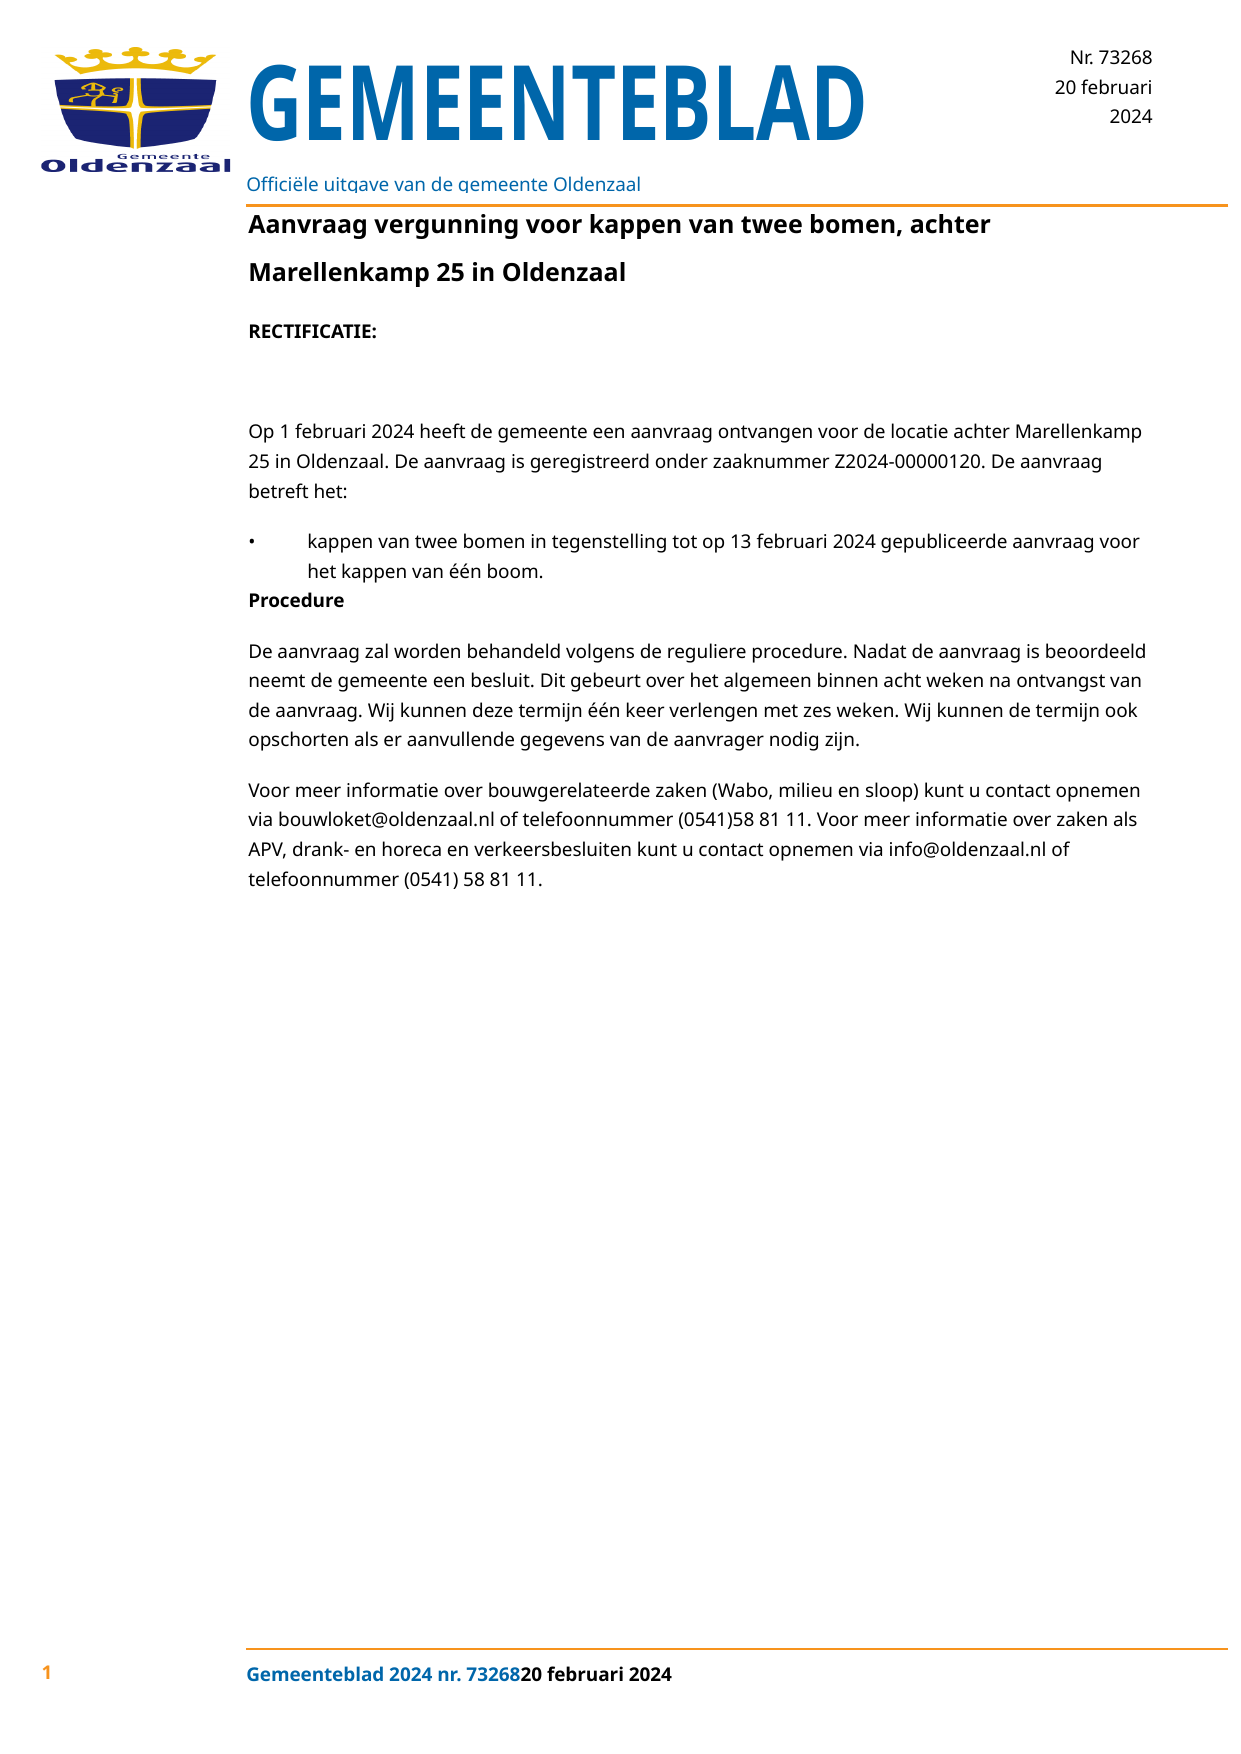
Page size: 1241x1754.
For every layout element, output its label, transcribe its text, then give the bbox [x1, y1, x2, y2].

text Voor meer informatie over bouwgerelateerde zaken (Wabo, milieu en sloop) kunt u contact opnemen via bouwloket@oldenzaal.nl of telefoonnummer (0541)58 81 11. Voor meer informatie over zaken als APV, drank- en horeca en verkeersbesluiten kunt u contact opnemen via info@oldenzaal.nl of telefoonnummer (0541) 58 81 11. [248, 777, 1152, 892]
list kappen van twee bomen in tegenstelling tot op 13 februari 2024 gepubliceerde aanvraag voor het kappen van één boom. [248, 528, 1152, 584]
text De aanvraag zal worden behandeld volgens de reguliere procedure. Nadat de aanvraag is beoordeeld neemt de gemeente een besluit. Dit gebeurt over het algemeen binnen acht weken na ontvangst van de aanvraag. Wij kunnen deze termijn één keer verlengen met zes weken. Wij kunnen de termijn ook opschorten als er aanvullende gegevens van de aanvrager nodig zijn. [248, 638, 1152, 752]
picture [41, 47, 231, 172]
text Aanvraag vergunning voor kappen van twee bomen, achter Marellenkamp 25 in Oldenzaal [248, 207, 1152, 288]
text Op 1 februari 2024 heeft de gemeente een aanvraag ontvangen voor de locatie achter Marellenkamp 25 in Oldenzaal. De aanvraag is geregistreerd onder zaaknummer Z2024-00000120. De aanvraag betreft het: [248, 419, 1152, 504]
text Procedure [248, 587, 1152, 613]
text RECTIFICATIE: [248, 318, 1152, 344]
